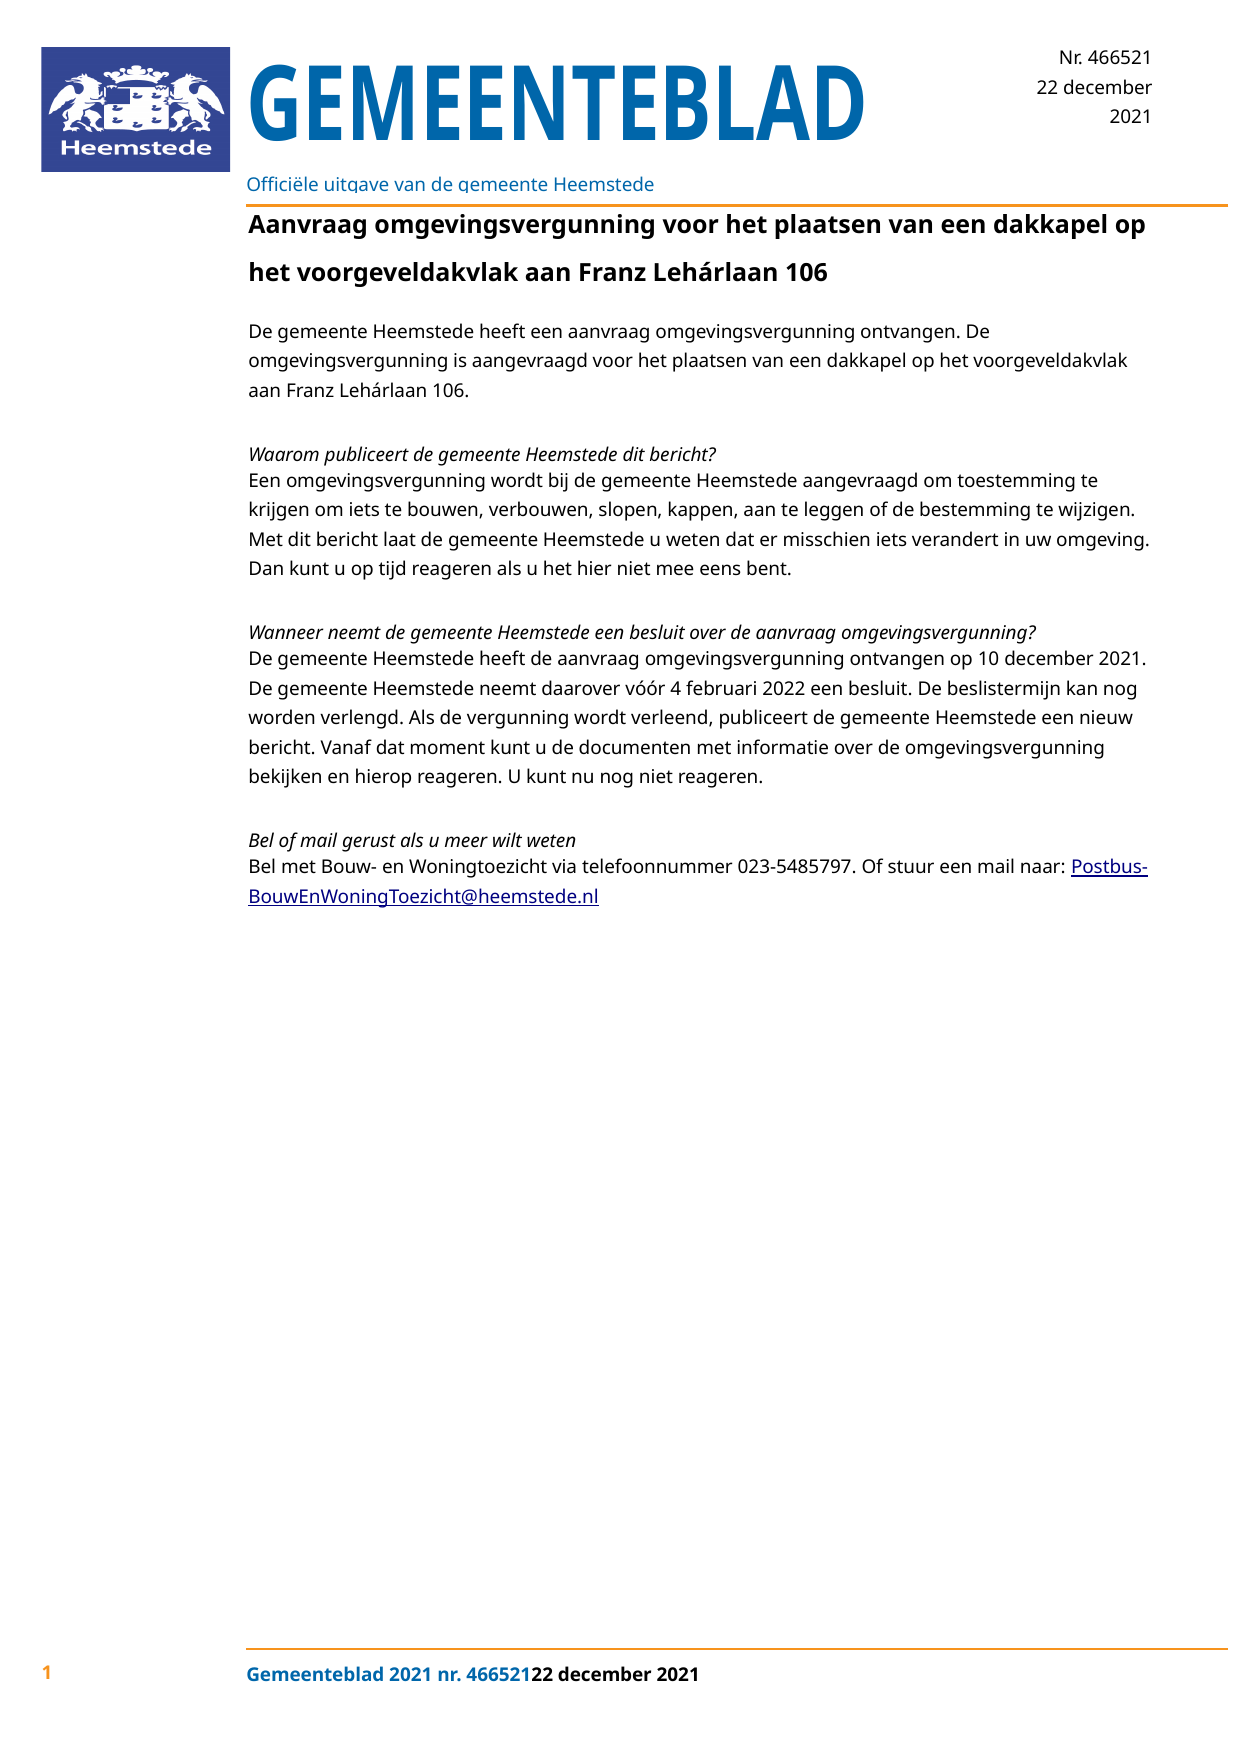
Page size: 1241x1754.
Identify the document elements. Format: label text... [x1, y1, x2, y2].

text De gemeente Heemstede heeft een aanvraag omgevingsvergunning ontvangen. De omgevingsvergunning is aangevraagd voor het plaatsen van een dakkapel op het voorgeveldakvlak aan Franz Lehárlaan 106. [248, 318, 1152, 403]
text Bel met Bouw- en Woningtoezicht via telefoonnummer 023-5485797. Of stuur een mail naar: Postbus-BouwEnWoningToezicht@heemstede.nl [248, 853, 1152, 908]
text Wanneer neemt de gemeente Heemstede een besluit over de aanvraag omgevingsvergunning? [248, 619, 1152, 645]
text Aanvraag omgevingsvergunning voor het plaatsen van een dakkapel op het voorgeveldakvlak aan Franz Lehárlaan 106 [248, 207, 1152, 288]
text De gemeente Heemstede heeft de aanvraag omgevingsvergunning ontvangen op 10 december 2021. De gemeente Heemstede neemt daarover vóór 4 februari 2022 een besluit. De beslistermijn kan nog worden verlengd. Als de vergunning wordt verleend, publiceert de gemeente Heemstede een nieuw bericht. Vanaf dat moment kunt u de documenten met informatie over de omgevingsvergunning bekijken en hierop reageren. U kunt nu nog niet reageren. [248, 645, 1152, 789]
picture [41, 47, 231, 172]
text Een omgevingsvergunning wordt bij de gemeente Heemstede aangevraagd om toestemming te krijgen om iets te bouwen, verbouwen, slopen, kappen, aan te leggen of de bestemming te wijzigen. Met dit bericht laat de gemeente Heemstede u weten dat er misschien iets verandert in uw omgeving. Dan kunt u op tijd reageren als u het hier niet mee eens bent. [248, 467, 1152, 581]
text Waarom publiceert de gemeente Heemstede dit bericht? [248, 441, 1152, 467]
text Bel of mail gerust als u meer wilt weten [248, 827, 1152, 853]
